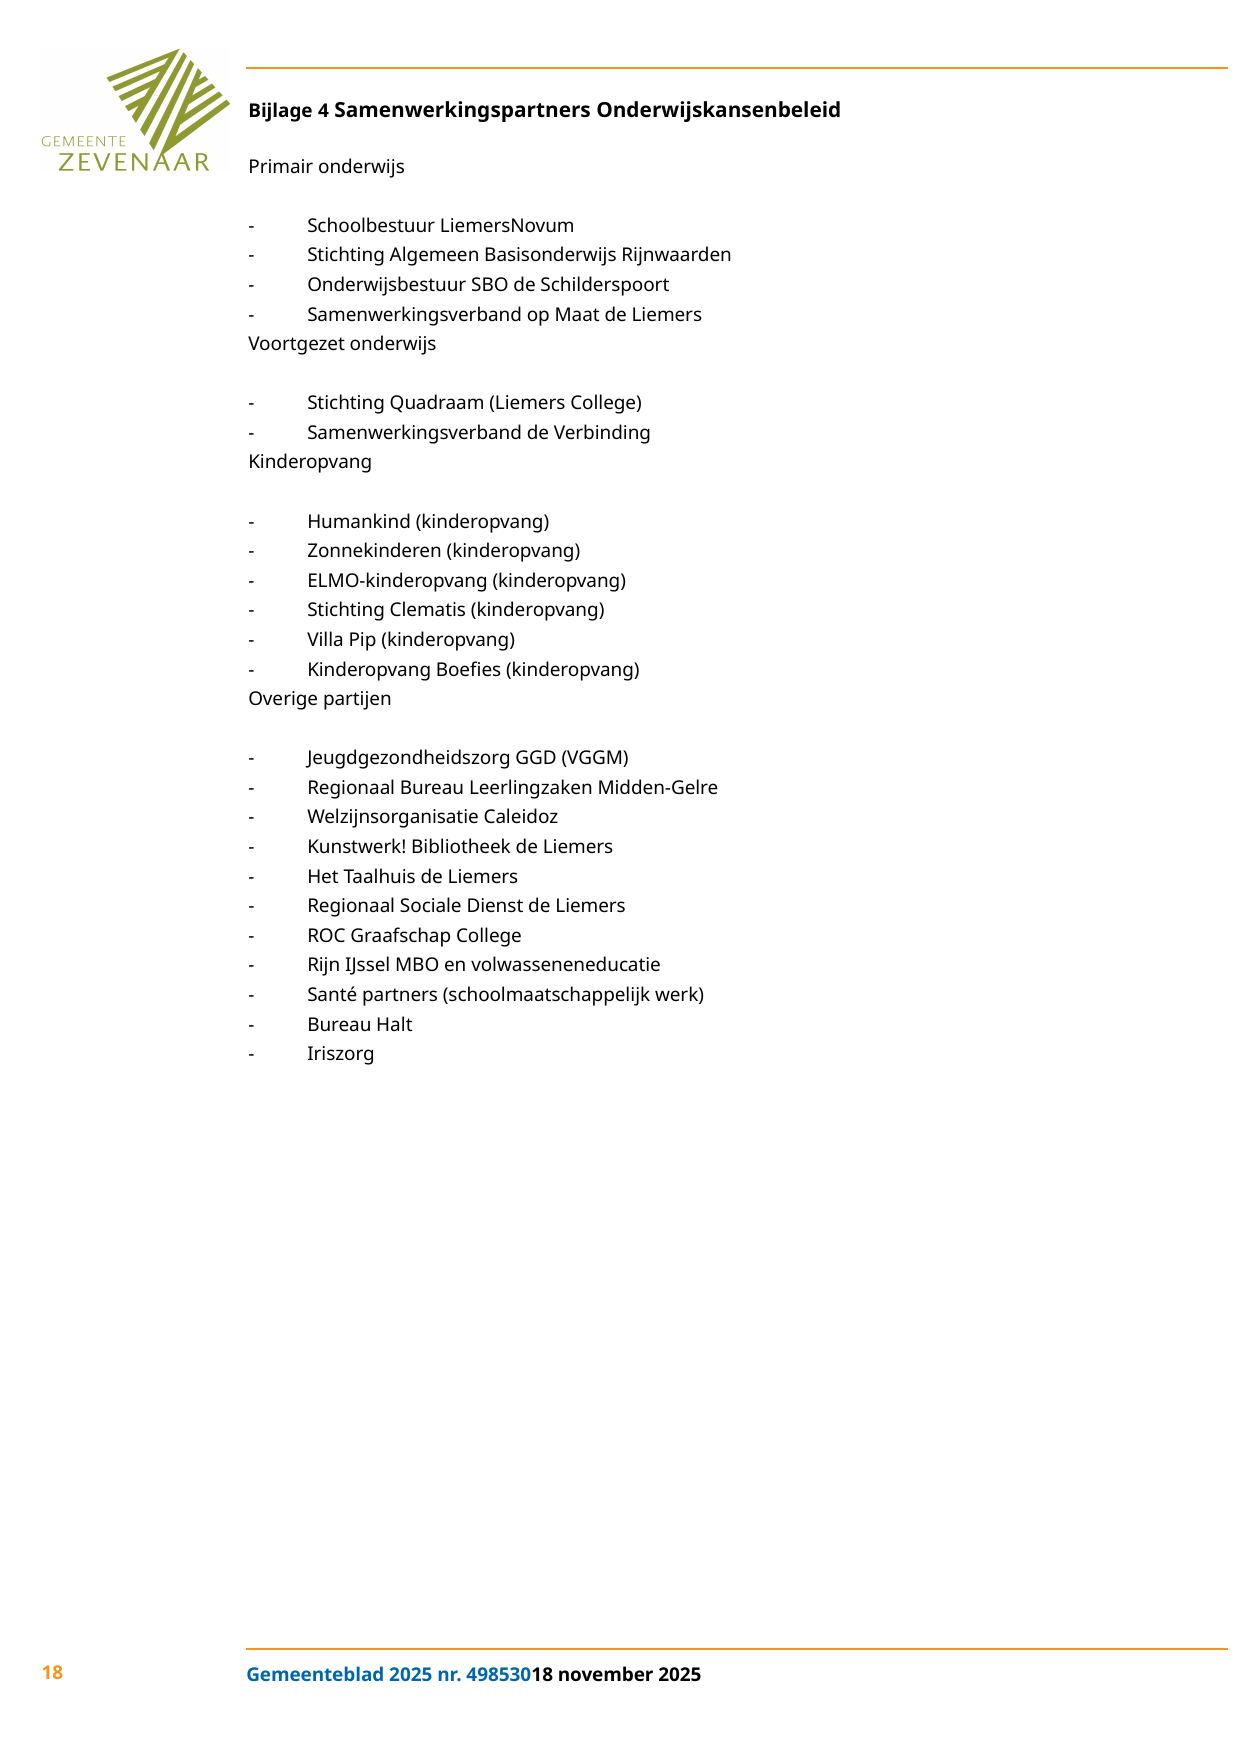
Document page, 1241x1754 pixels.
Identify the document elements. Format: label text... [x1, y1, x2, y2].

list Stichting Quadraam (Liemers College) [248, 389, 1152, 415]
list Zonnekinderen (kinderopvang) [248, 537, 1152, 563]
list Kunstwerk! Bibliotheek de Liemers [248, 833, 1152, 859]
list Regionaal Bureau Leerlingzaken Midden-Gelre [248, 774, 1152, 800]
text Voortgezet onderwijs [248, 330, 1152, 356]
list Iriszorg [248, 1040, 1152, 1066]
list Santé partners (schoolmaatschappelijk werk) [248, 981, 1152, 1007]
list Samenwerkingsverband op Maat de Liemers [248, 301, 1152, 327]
list Humankind (kinderopvang) [248, 508, 1152, 534]
list Onderwijsbestuur SBO de Schilderspoort [248, 271, 1152, 297]
list Schoolbestuur LiemersNovum [248, 212, 1152, 238]
list Jeugdgezondheidszorg GGD (VGGM) [248, 744, 1152, 770]
list Samenwerkingsverband de Verbinding [248, 419, 1152, 445]
text Kinderopvang [248, 449, 1152, 474]
text Bijlage 4 Samenwerkingspartners Onderwijskansenbeleid [248, 95, 1152, 123]
text Overige partijen [248, 685, 1152, 711]
list Kinderopvang Boefies (kinderopvang) [248, 656, 1152, 682]
list Rijn IJssel MBO en volwasseneneducatie [248, 952, 1152, 977]
list ELMO-kinderopvang (kinderopvang) [248, 567, 1152, 593]
list Stichting Algemeen Basisonderwijs Rijnwaarden [248, 242, 1152, 267]
list Bureau Halt [248, 1011, 1152, 1037]
list Villa Pip (kinderopvang) [248, 626, 1152, 652]
picture [41, 47, 231, 172]
list Stichting Clematis (kinderopvang) [248, 597, 1152, 622]
text Primair onderwijs [248, 153, 1152, 179]
list Regionaal Sociale Dienst de Liemers [248, 892, 1152, 918]
list Het Taalhuis de Liemers [248, 863, 1152, 889]
list Welzijnsorganisatie Caleidoz [248, 804, 1152, 829]
list ROC Graafschap College [248, 922, 1152, 948]
